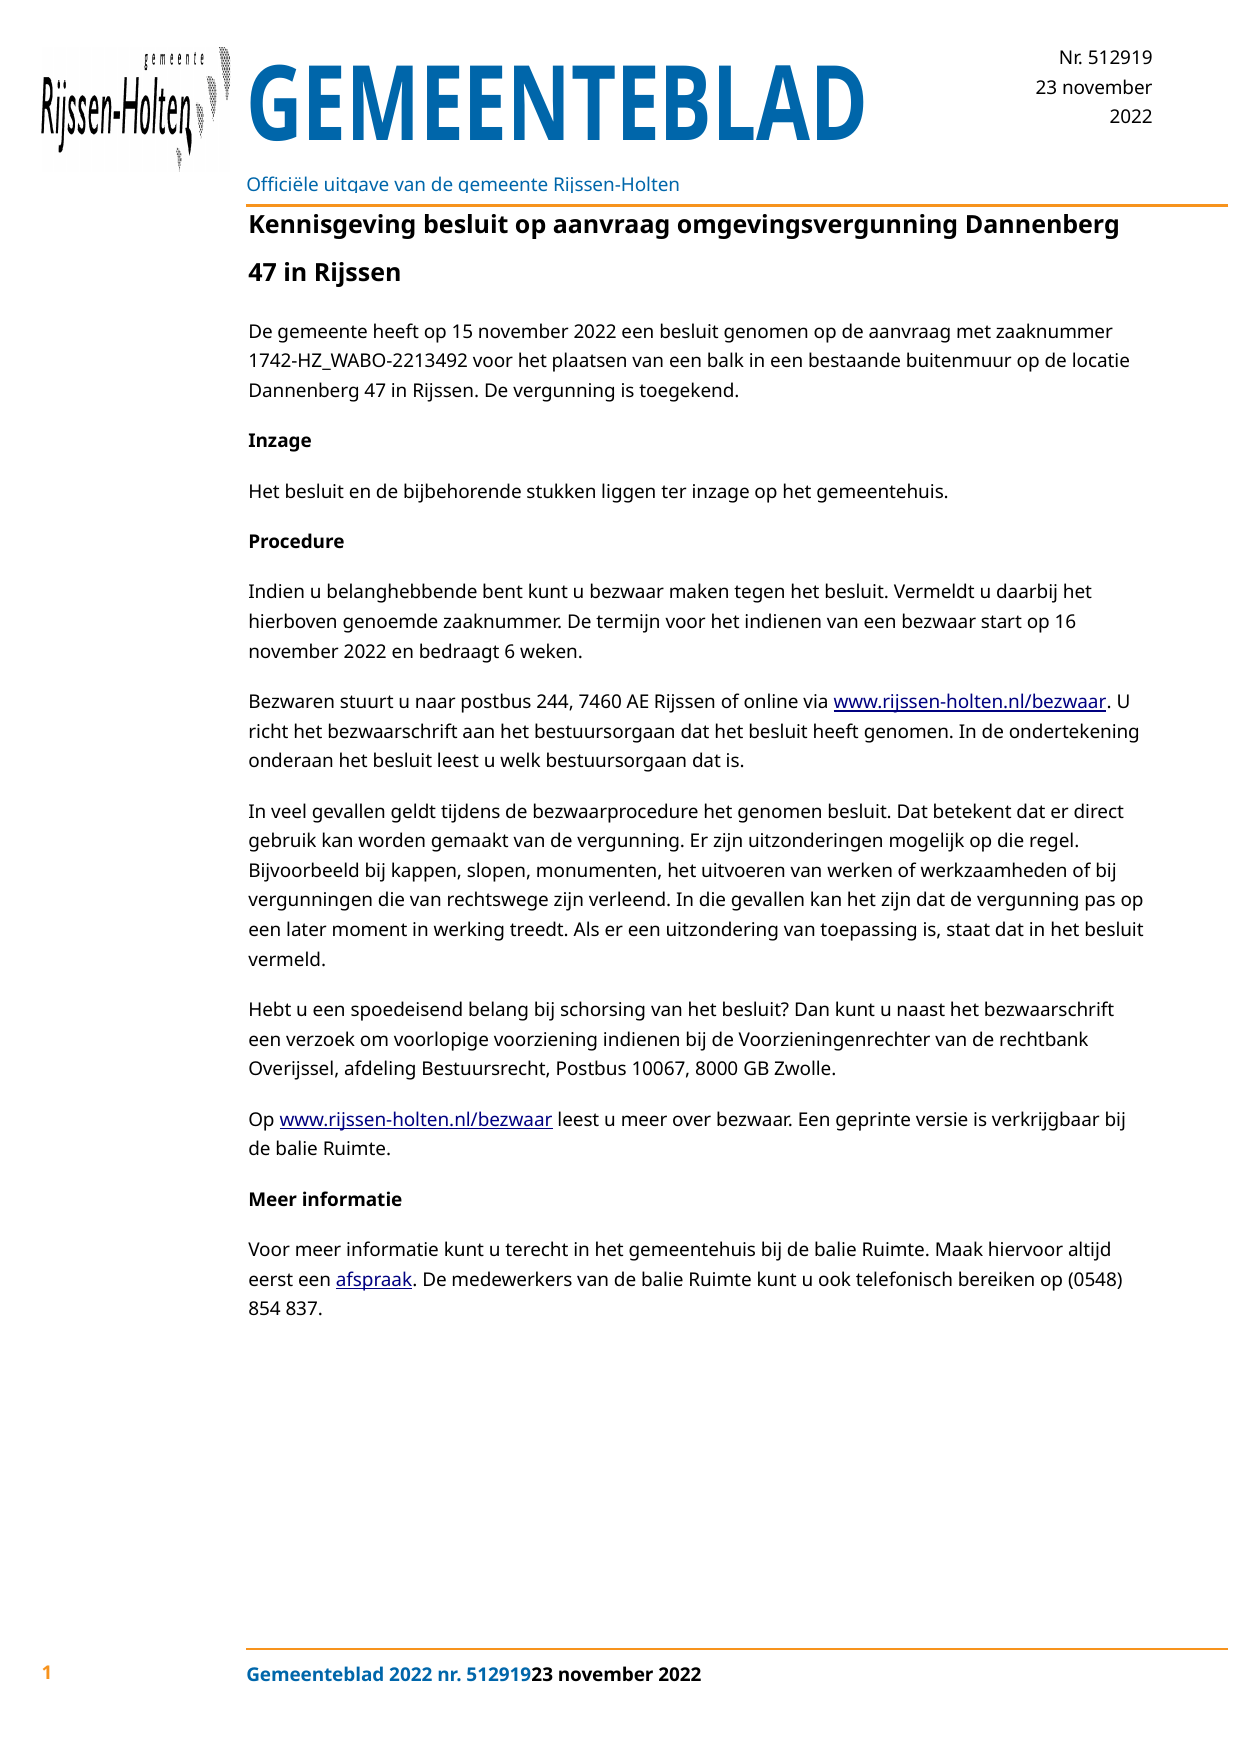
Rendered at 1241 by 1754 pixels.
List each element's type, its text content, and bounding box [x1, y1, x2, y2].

text Voor meer informatie kunt u terecht in het gemeentehuis bij de balie Ruimte. Maak hiervoor altijd eerst een afspraak. De medewerkers van de balie Ruimte kunt u ook telefonisch bereiken op (0548) 854 837. [248, 1236, 1152, 1321]
text De gemeente heeft op 15 november 2022 een besluit genomen op de aanvraag met zaaknummer 1742-HZ_WABO-2213492 voor het plaatsen van een balk in een bestaande buitenmuur op de locatie Dannenberg 47 in Rijssen. De vergunning is toegekend. [248, 318, 1152, 403]
text Op www.rijssen-holten.nl/bezwaar leest u meer over bezwaar. Een geprinte versie is verkrijgbaar bij de balie Ruimte. [248, 1106, 1152, 1161]
text Procedure [248, 528, 1152, 554]
text Kennisgeving besluit op aanvraag omgevingsvergunning Dannenberg 47 in Rijssen [248, 207, 1152, 288]
text Hebt u een spoedeisend belang bij schorsing van het besluit? Dan kunt u naast het bezwaarschrift een verzoek om voorlopige voorziening indienen bij de Voorzieningenrechter van de rechtbank Overijssel, afdeling Bestuursrecht, Postbus 10067, 8000 GB Zwolle. [248, 996, 1152, 1081]
text Bezwaren stuurt u naar postbus 244, 7460 AE Rijssen of online via www.rijssen-holten.nl/bezwaar. U richt het bezwaarschrift aan het bestuursorgaan dat het besluit heeft genomen. In de ondertekening onderaan het besluit leest u welk bestuursorgaan dat is. [248, 688, 1152, 773]
text Meer informatie [248, 1186, 1152, 1212]
text In veel gevallen geldt tijdens de bezwaarprocedure het genomen besluit. Dat betekent dat er direct gebruik kan worden gemaakt van de vergunning. Er zijn uitzonderingen mogelijk op die regel. Bijvoorbeeld bij kappen, slopen, monumenten, het uitvoeren van werken of werkzaamheden of bij vergunningen die van rechtswege zijn verleend. In die gevallen kan het zijn dat de vergunning pas op een later moment in werking treedt. Als er een uitzondering van toepassing is, staat dat in het besluit vermeld. [248, 798, 1152, 972]
text Indien u belanghebbende bent kunt u bezwaar maken tegen het besluit. Vermeldt u daarbij het hierboven genoemde zaaknummer. De termijn voor het indienen van een bezwaar start op 16 november 2022 en bedraagt 6 weken. [248, 579, 1152, 664]
text Inzage [248, 427, 1152, 453]
picture [41, 47, 231, 172]
text Het besluit en de bijbehorende stukken liggen ter inzage op het gemeentehuis. [248, 478, 1152, 504]
